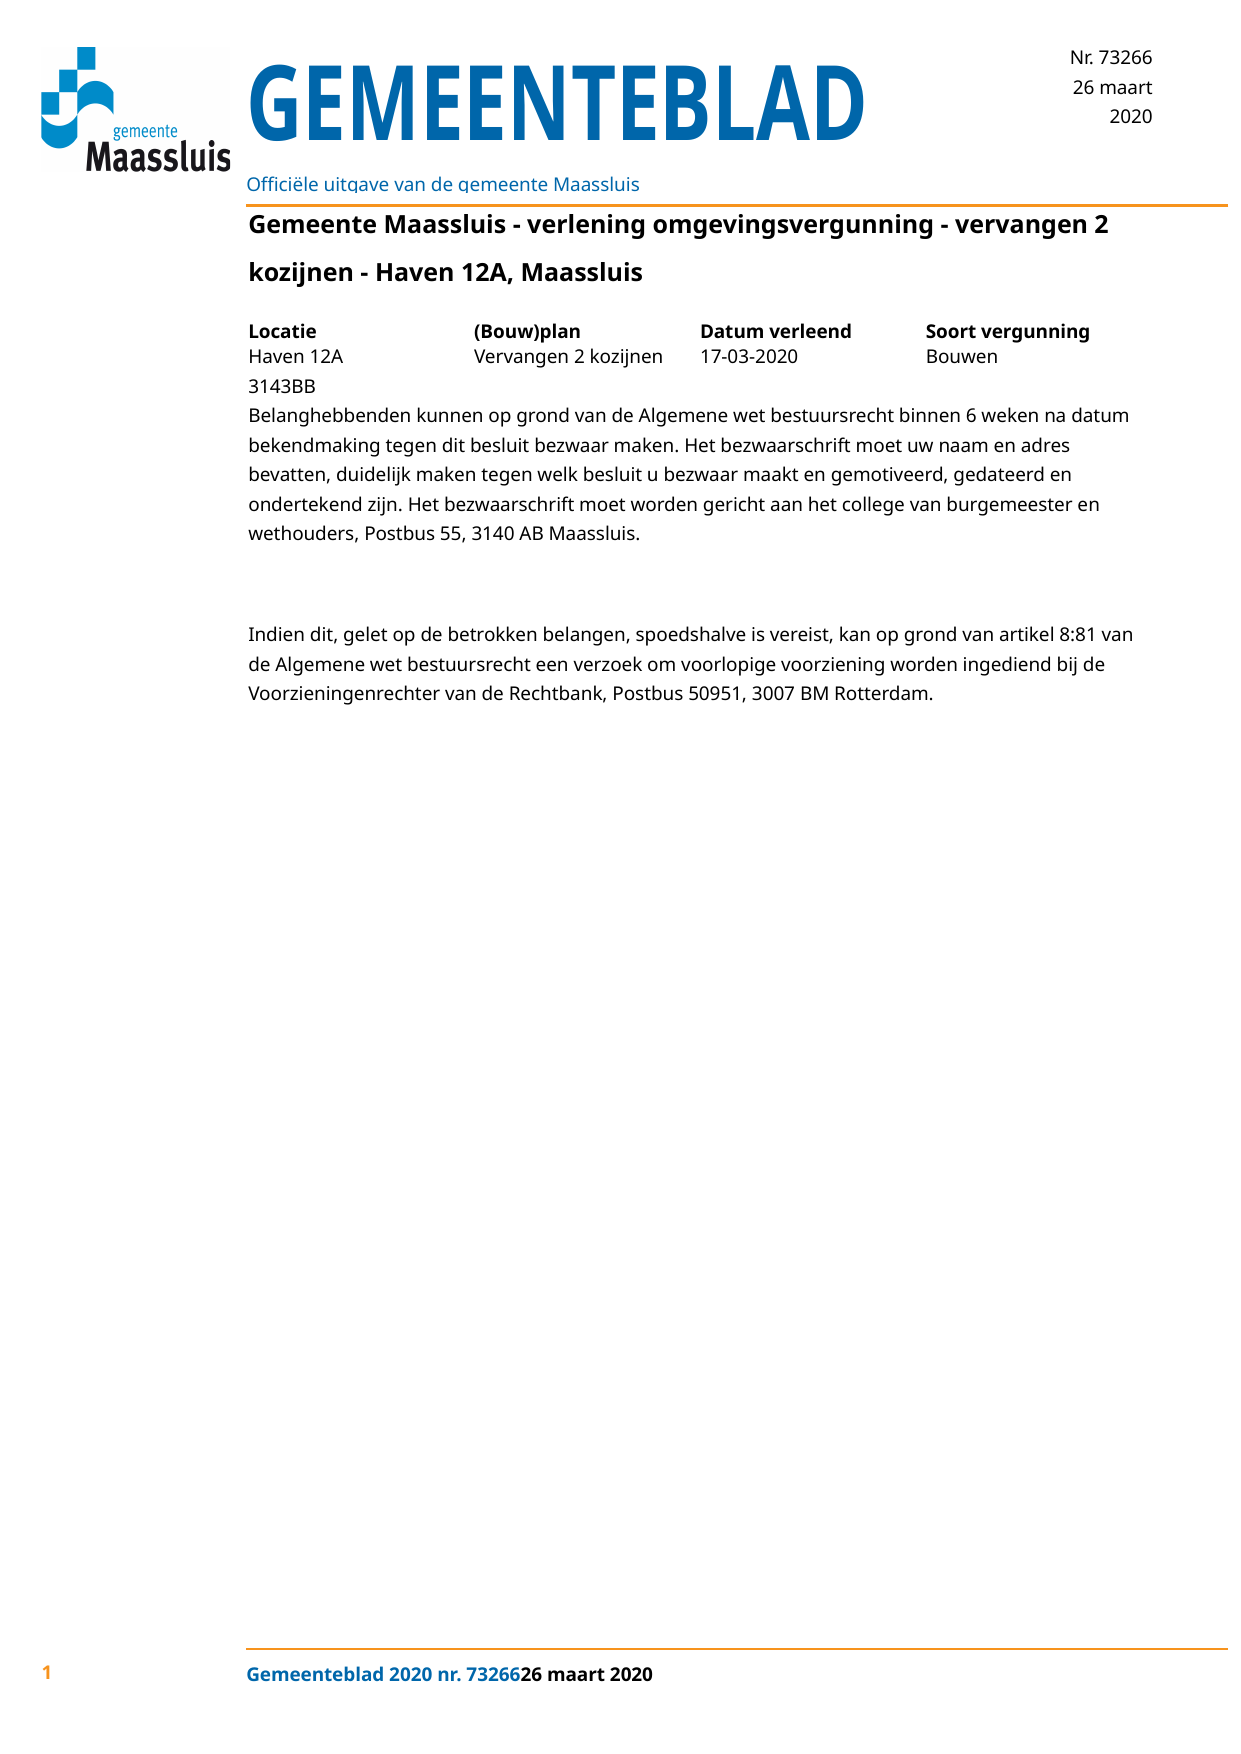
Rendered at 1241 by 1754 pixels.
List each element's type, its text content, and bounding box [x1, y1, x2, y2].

table_cell 17-03-2020 [700, 344, 926, 399]
table_cell Bouwen [926, 344, 1152, 399]
table_header Datum verleend [700, 318, 926, 344]
text Gemeente Maassluis - verlening omgevingsvergunning - vervangen 2 kozijnen - Haven 12A, Maassluis [248, 207, 1152, 288]
table_header (Bouw)plan [474, 318, 700, 344]
text Belanghebbenden kunnen op grond van de Algemene wet bestuursrecht binnen 6 weken na datum bekendmaking tegen dit besluit bezwaar maken. Het bezwaarschrift moet uw naam en adres bevatten, duidelijk maken tegen welk besluit u bezwaar maakt en gemotiveerd, gedateerd en ondertekend zijn. Het bezwaarschrift moet worden gericht aan het college van burgemeester en wethouders, Postbus 55, 3140 AB Maassluis. [248, 402, 1152, 546]
picture [41, 47, 77, 92]
table_header Soort vergunning [926, 318, 1152, 344]
table_cell Vervangen 2 kozijnen [474, 344, 700, 399]
picture [41, 47, 231, 172]
table_header Locatie [248, 318, 474, 344]
table_cell Haven 12A 3143BB [248, 344, 474, 399]
text Indien dit, gelet op de betrokken belangen, spoedshalve is vereist, kan op grond van artikel 8:81 van de Algemene wet bestuursrecht een verzoek om voorlopige voorziening worden ingediend bij de Voorzieningenrechter van de Rechtbank, Postbus 50951, 3007 BM Rotterdam. [248, 621, 1152, 706]
